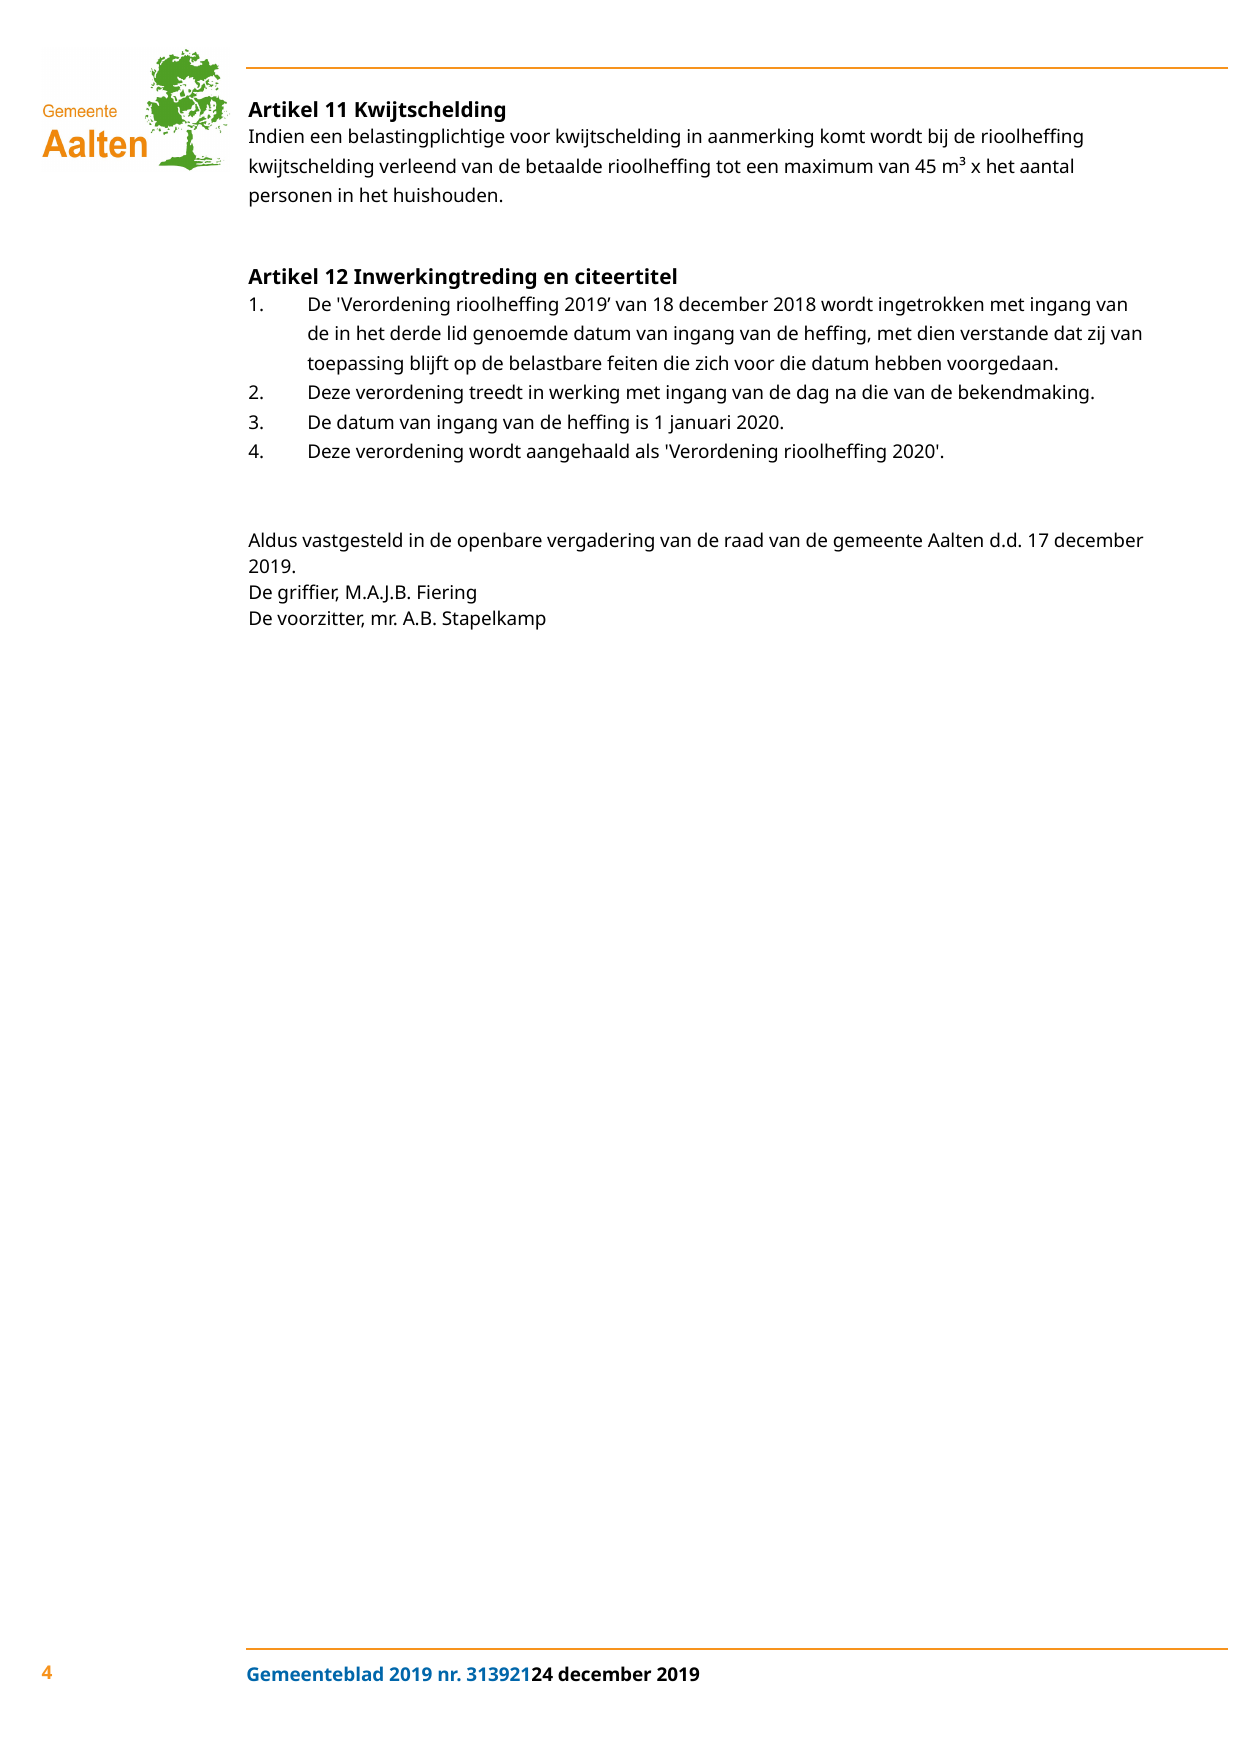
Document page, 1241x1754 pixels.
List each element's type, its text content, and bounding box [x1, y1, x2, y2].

list De datum van ingang van de heffing is 1 januari 2020. [248, 409, 1152, 435]
text Artikel 11 Kwijtschelding [248, 95, 1152, 123]
list De 'Verordening rioolheffing 2019’ van 18 december 2018 wordt ingetrokken met ingang van de in het derde lid genoemde datum van ingang van de heffing, met dien verstande dat zij van toepassing blijft op de belastbare feiten die zich voor die datum hebben voorgedaan. [248, 291, 1152, 376]
text De voorzitter, mr. A.B. Stapelkamp [248, 605, 1152, 630]
text Aldus vastgesteld in de openbare vergadering van de raad van de gemeente Aalten d.d. 17 december 2019. [248, 527, 1152, 579]
list Deze verordening treedt in werking met ingang van de dag na die van de bekendmaking. [248, 379, 1152, 405]
picture [41, 47, 231, 172]
text Artikel 12 Inwerkingtreding en citeertitel [248, 262, 1152, 291]
list Deze verordening wordt aangehaald als 'Verordening rioolheffing 2020'. [248, 439, 1152, 464]
text De griffier, M.A.J.B. Fiering [248, 579, 1152, 605]
text Indien een belastingplichtige voor kwijtschelding in aanmerking komt wordt bij de rioolheffing kwijtschelding verleend van de betaalde rioolheffing tot een maximum van 45 m³ x het aantal personen in het huishouden. [248, 123, 1152, 208]
